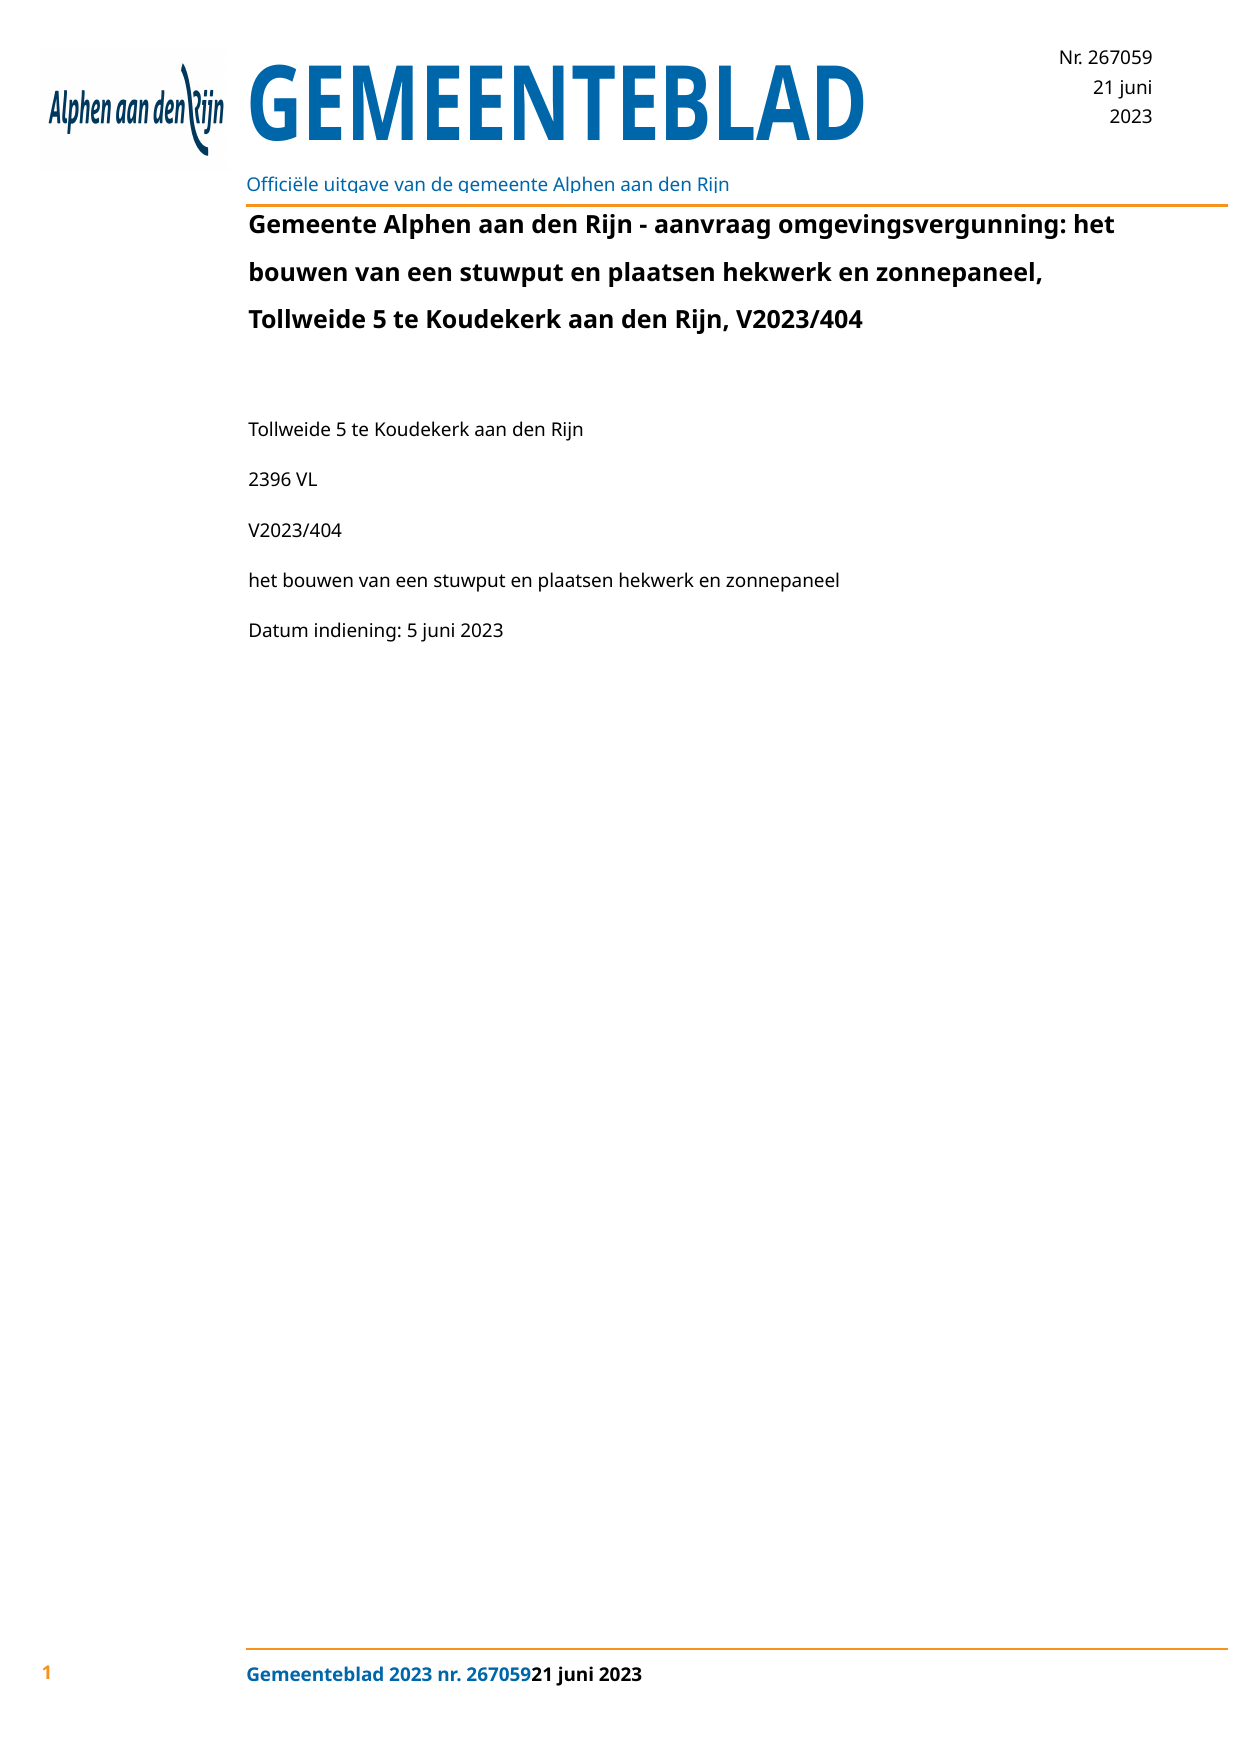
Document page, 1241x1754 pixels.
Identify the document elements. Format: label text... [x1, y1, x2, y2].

picture [41, 47, 231, 172]
text 2396 VL [248, 466, 1152, 492]
text Datum indiening: 5 juni 2023 [248, 618, 1152, 643]
text V2023/404 [248, 517, 1152, 542]
text het bouwen van een stuwput en plaatsen hekwerk en zonnepaneel [248, 567, 1152, 593]
text Tollweide 5 te Koudekerk aan den Rijn [248, 416, 1152, 442]
text Gemeente Alphen aan den Rijn - aanvraag omgevingsvergunning: het bouwen van een stuwput en plaatsen hekwerk en zonnepaneel, Tollweide 5 te Koudekerk aan den Rijn, V2023/404 [248, 207, 1152, 336]
